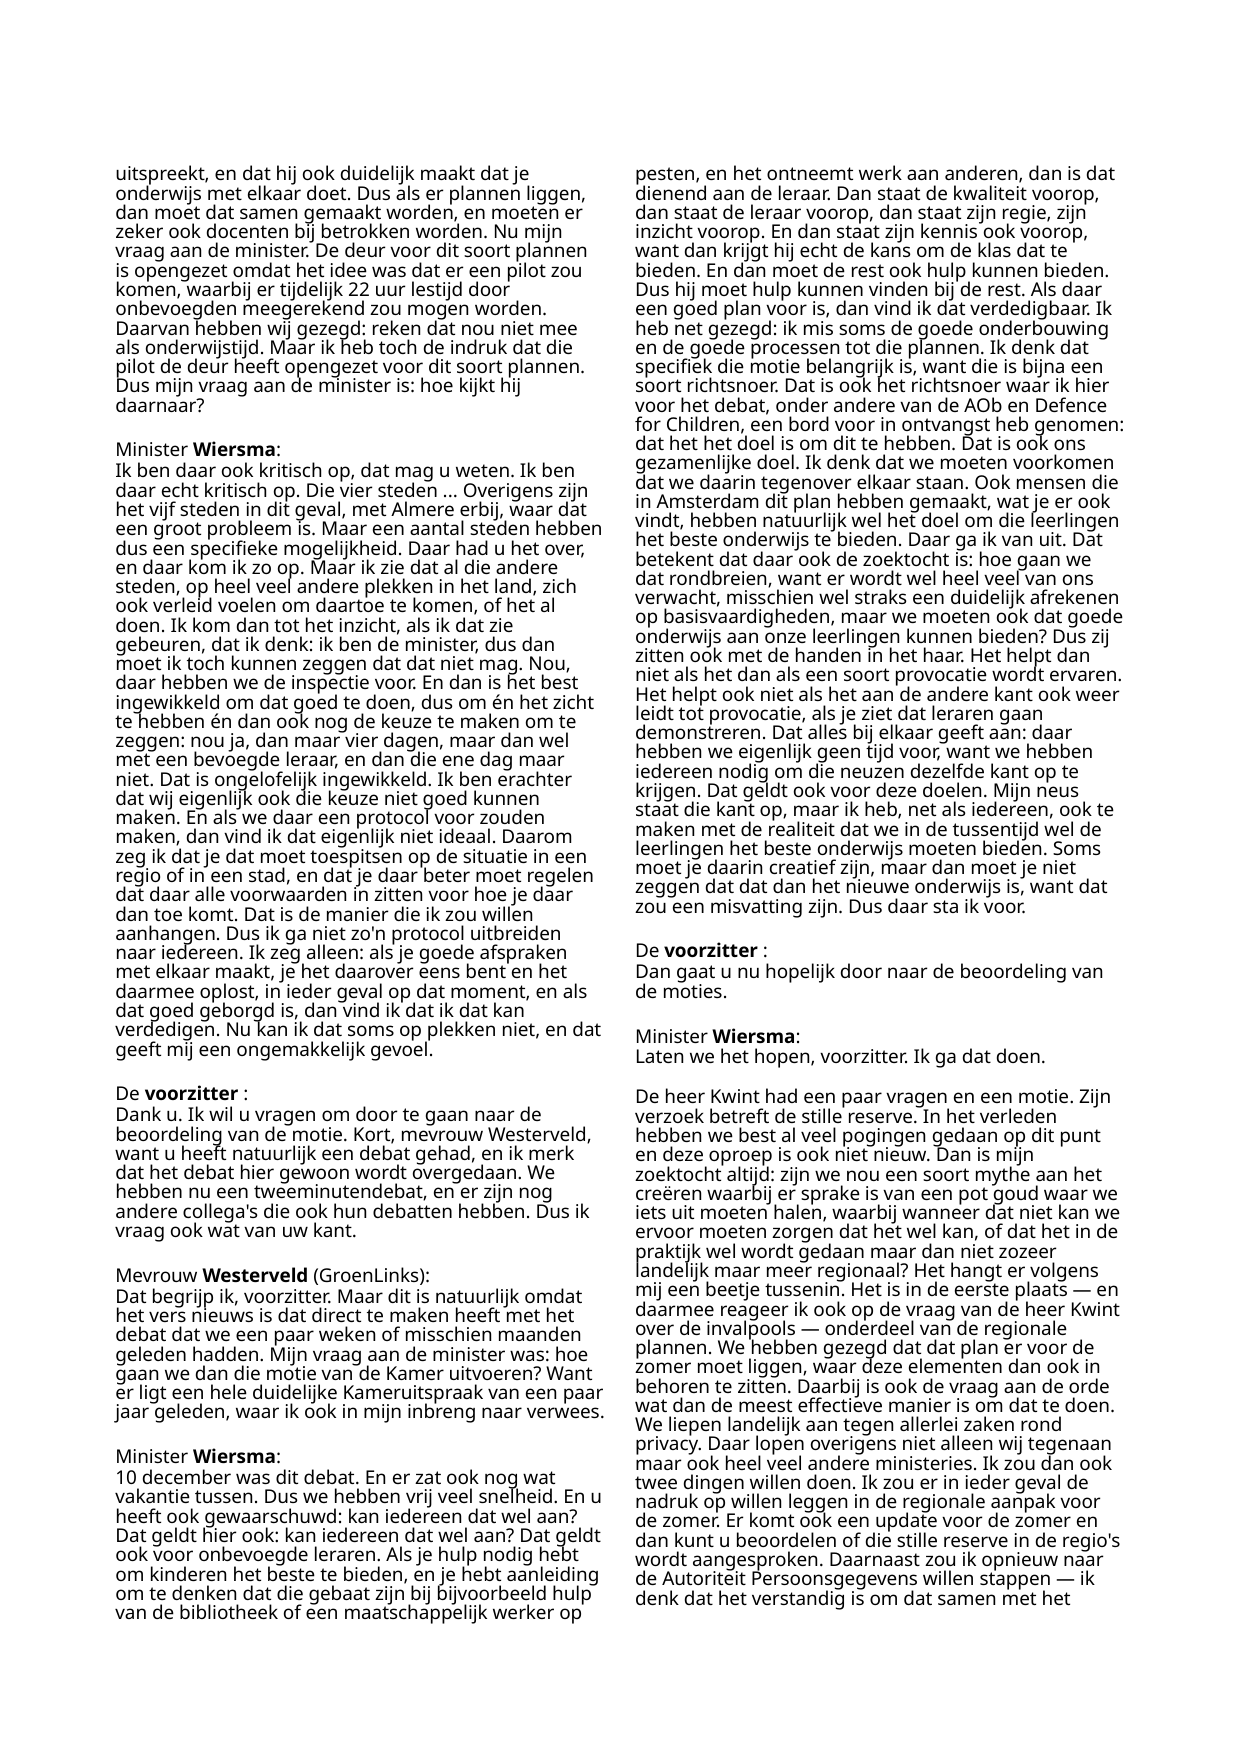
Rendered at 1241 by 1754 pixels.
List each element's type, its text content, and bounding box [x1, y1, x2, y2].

text Minister Wiersma: [115, 1443, 605, 1469]
text Dan gaat u nu hopelijk door naar de beoordeling van de moties. [635, 963, 1125, 1002]
text 10 december was dit debat. En er zat ook nog wat vakantie tussen. Dus we hebben vrij veel snelheid. En u heeft ook gewaarschuwd: kan iedereen dat wel aan? Dat geldt hier ook: kan iedereen dat wel aan? Dat geldt ook voor onbevoegde leraren. Als je hulp nodig hebt om kinderen het beste te bieden, en je hebt aanleiding om te denken dat die gebaat zijn bij bijvoorbeeld hulp van de bibliotheek of een maatschappelijk werker op [115, 1469, 605, 1623]
text uitspreekt, en dat hij ook duidelijk maakt dat je onderwijs met elkaar doet. Dus als er plannen liggen, dan moet dat samen gemaakt worden, en moeten er zeker ook docenten bij betrokken worden. Nu mijn vraag aan de minister. De deur voor dit soort plannen is opengezet omdat het idee was dat er een pilot zou komen, waarbij er tijdelijk 22 uur lestijd door onbevoegden meegerekend zou mogen worden. Daarvan hebben wij gezegd: reken dat nou niet mee als onderwijstijd. Maar ik heb toch de indruk dat die pilot de deur heeft opengezet voor dit soort plannen. Dus mijn vraag aan de minister is: hoe kijkt hij daarnaar? [115, 165, 605, 416]
text Minister Wiersma: [635, 1023, 1125, 1048]
text pesten, en het ontneemt werk aan anderen, dan is dat dienend aan de leraar. Dan staat de kwaliteit voorop, dan staat de leraar voorop, dan staat zijn regie, zijn inzicht voorop. En dan staat zijn kennis ook voorop, want dan krijgt hij echt de kans om de klas dat te bieden. En dan moet de rest ook hulp kunnen bieden. Dus hij moet hulp kunnen vinden bij de rest. Als daar een goed plan voor is, dan vind ik dat verdedigbaar. Ik heb net gezegd: ik mis soms de goede onderbouwing en de goede processen tot die plannen. Ik denk dat specifiek die motie belangrijk is, want die is bijna een soort richtsnoer. Dat is ook het richtsnoer waar ik hier voor het debat, onder andere van de AOb en Defence for Children, een bord voor in ontvangst heb genomen: dat het het doel is om dit te hebben. Dat is ook ons gezamenlijke doel. Ik denk dat we moeten voorkomen dat we daarin tegenover elkaar staan. Ook mensen die in Amsterdam dit plan hebben gemaakt, wat je er ook vindt, hebben natuurlijk wel het doel om die leerlingen het beste onderwijs te bieden. Daar ga ik van uit. Dat betekent dat daar ook de zoektocht is: hoe gaan we dat rondbreien, want er wordt wel heel veel van ons verwacht, misschien wel straks een duidelijk afrekenen op basisvaardigheden, maar we moeten ook dat goede onderwijs aan onze leerlingen kunnen bieden? Dus zij zitten ook met de handen in het haar. Het helpt dan niet als het dan als een soort provocatie wordt ervaren. Het helpt ook niet als het aan de andere kant ook weer leidt tot provocatie, als je ziet dat leraren gaan demonstreren. Dat alles bij elkaar geeft aan: daar hebben we eigenlijk geen tijd voor, want we hebben iedereen nodig om die neuzen dezelfde kant op te krijgen. Dat geldt ook voor deze doelen. Mijn neus staat die kant op, maar ik heb, net als iedereen, ook te maken met de realiteit dat we in de tussentijd wel de leerlingen het beste onderwijs moeten bieden. Soms moet je daarin creatief zijn, maar dan moet je niet zeggen dat dat dan het nieuwe onderwijs is, want dat zou een misvatting zijn. Dus daar sta ik voor. [635, 165, 1125, 917]
text Ik ben daar ook kritisch op, dat mag u weten. Ik ben daar echt kritisch op. Die vier steden ... Overigens zijn het vijf steden in dit geval, met Almere erbij, waar dat een groot probleem is. Maar een aantal steden hebben dus een specifieke mogelijkheid. Daar had u het over, en daar kom ik zo op. Maar ik zie dat al die andere steden, op heel veel andere plekken in het land, zich ook verleid voelen om daartoe te komen, of het al doen. Ik kom dan tot het inzicht, als ik dat zie gebeuren, dat ik denk: ik ben de minister, dus dan moet ik toch kunnen zeggen dat dat niet mag. Nou, daar hebben we de inspectie voor. En dan is het best ingewikkeld om dat goed te doen, dus om én het zicht te hebben én dan ook nog de keuze te maken om te zeggen: nou ja, dan maar vier dagen, maar dan wel met een bevoegde leraar, en dan die ene dag maar niet. Dat is ongelofelijk ingewikkeld. Ik ben erachter dat wij eigenlijk ook die keuze niet goed kunnen maken. En als we daar een protocol voor zouden maken, dan vind ik dat eigenlijk niet ideaal. Daarom zeg ik dat je dat moet toespitsen op de situatie in een regio of in een stad, en dat je daar beter moet regelen dat daar alle voorwaarden in zitten voor hoe je daar dan toe komt. Dat is de manier die ik zou willen aanhangen. Dus ik ga niet zo'n protocol uitbreiden naar iedereen. Ik zeg alleen: als je goede afspraken met elkaar maakt, je het daarover eens bent en het daarmee oplost, in ieder geval op dat moment, en als dat goed geborgd is, dan vind ik dat ik dat kan verdedigen. Nu kan ik dat soms op plekken niet, en dat geeft mij een ongemakkelijk gevoel. [115, 462, 605, 1060]
text Dank u. Ik wil u vragen om door te gaan naar de beoordeling van de motie. Kort, mevrouw Westerveld, want u heeft natuurlijk een debat gehad, en ik merk dat het debat hier gewoon wordt overgedaan. We hebben nu een tweeminutendebat, en er zijn nog andere collega's die ook hun debatten hebben. Dus ik vraag ook wat van uw kant. [115, 1106, 605, 1241]
text De heer Kwint had een paar vragen en een motie. Zijn verzoek betreft de stille reserve. In het verleden hebben we best al veel pogingen gedaan op dit punt en deze oproep is ook niet nieuw. Dan is mijn zoektocht altijd: zijn we nou een soort mythe aan het creëren waarbij er sprake is van een pot goud waar we iets uit moeten halen, waarbij wanneer dat niet kan we ervoor moeten zorgen dat het wel kan, of dat het in de praktijk wel wordt gedaan maar dan niet zozeer landelijk maar meer regionaal? Het hangt er volgens mij een beetje tussenin. Het is in de eerste plaats — en daarmee reageer ik ook op de vraag van de heer Kwint over de invalpools — onderdeel van de regionale plannen. We hebben gezegd dat dat plan er voor de zomer moet liggen, waar deze elementen dan ook in behoren te zitten. Daarbij is ook de vraag aan de orde wat dan de meest effectieve manier is om dat te doen. We liepen landelijk aan tegen allerlei zaken rond privacy. Daar lopen overigens niet alleen wij tegenaan maar ook heel veel andere ministeries. Ik zou dan ook twee dingen willen doen. Ik zou er in ieder geval de nadruk op willen leggen in de regionale aanpak voor de zomer. Er komt ook een update voor de zomer en dan kunt u beoordelen of die stille reserve in de regio's wordt aangesproken. Daarnaast zou ik opnieuw naar de Autoriteit Persoonsgegevens willen stappen — ik denk dat het verstandig is om dat samen met het [635, 1088, 1125, 1609]
text De voorzitter : [115, 1081, 605, 1106]
text Laten we het hopen, voorzitter. Ik ga dat doen. [635, 1048, 1125, 1068]
text Mevrouw Westerveld (GroenLinks): [115, 1262, 605, 1288]
text De voorzitter : [635, 938, 1125, 963]
text Dat begrijp ik, voorzitter. Maar dit is natuurlijk omdat het vers nieuws is dat direct te maken heeft met het debat dat we een paar weken of misschien maanden geleden hadden. Mijn vraag aan de minister was: hoe gaan we dan die motie van de Kamer uitvoeren? Want er ligt een hele duidelijke Kameruitspraak van een paar jaar geleden, waar ik ook in mijn inbreng naar verwees. [115, 1288, 605, 1423]
text Minister Wiersma: [115, 437, 605, 462]
